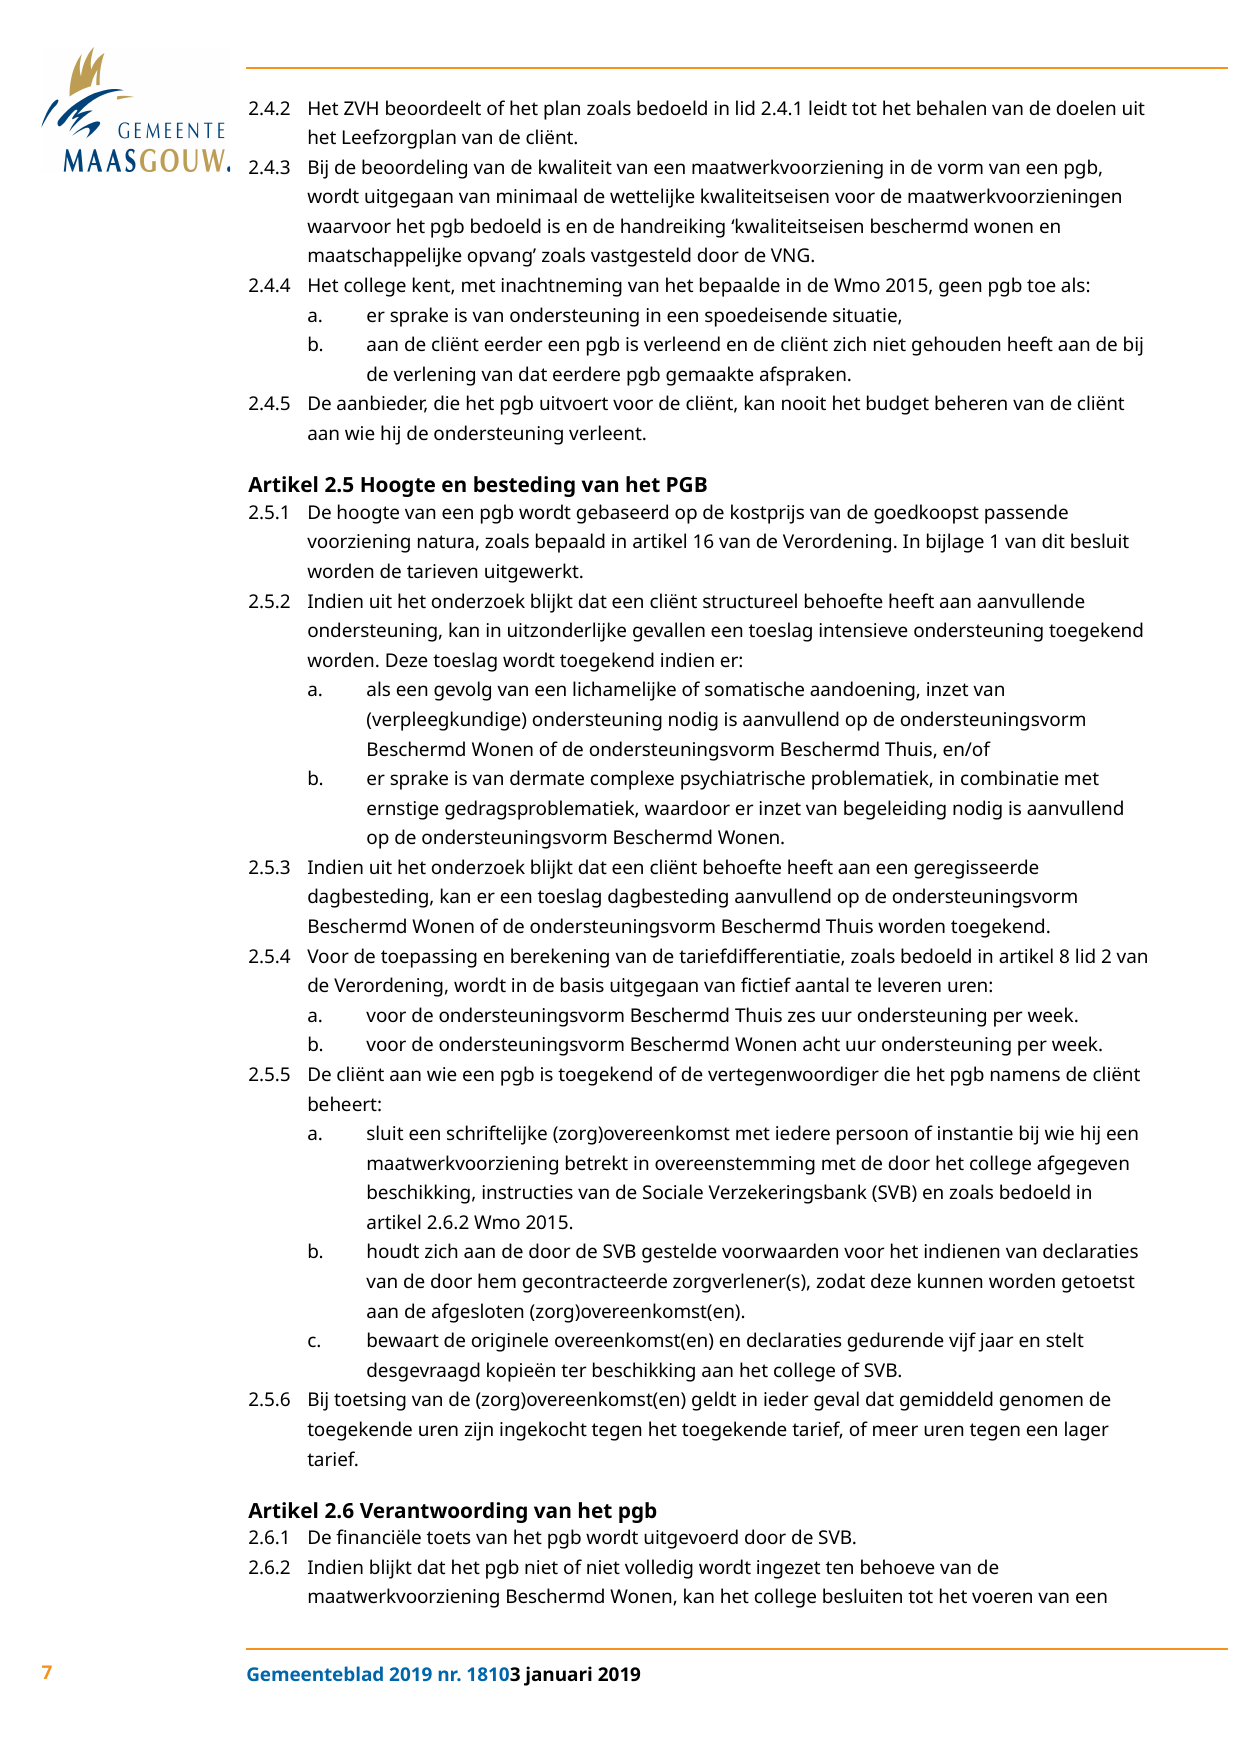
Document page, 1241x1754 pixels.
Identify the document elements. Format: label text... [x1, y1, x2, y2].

list sluit een schriftelijke (zorg)overeenkomst met iedere persoon of instantie bij wie hij een maatwerkvoorziening betrekt in overeenstemming met de door het college afgegeven beschikking, instructies van de Sociale Verzekeringsbank (SVB) en zoals bedoeld in artikel 2.6.2 Wmo 2015. [307, 1120, 1152, 1235]
picture [41, 47, 231, 172]
list bewaart de originele overeenkomst(en) en declaraties gedurende vijf jaar en stelt desgevraagd kopieën ter beschikking aan het college of SVB. [307, 1327, 1152, 1383]
list Het college kent, met inachtneming van het bepaalde in de Wmo 2015, geen pgb toe als: [248, 272, 1152, 298]
list voor de ondersteuningsvorm Beschermd Thuis zes uur ondersteuning per week. [307, 1002, 1152, 1028]
list Bij toetsing van de (zorg)overeenkomst(en) geldt in ieder geval dat gemiddeld genomen de toegekende uren zijn ingekocht tegen het toegekende tarief, of meer uren tegen een lager tarief. [248, 1387, 1152, 1471]
list Indien uit het onderzoek blijkt dat een cliënt structureel behoefte heeft aan aanvullende ondersteuning, kan in uitzonderlijke gevallen een toeslag intensieve ondersteuning toegekend worden. Deze toeslag wordt toegekend indien er: [248, 588, 1152, 673]
list voor de ondersteuningsvorm Beschermd Wonen acht uur ondersteuning per week. [307, 1032, 1152, 1057]
list Indien blijkt dat het pgb niet of niet volledig wordt ingezet ten behoeve van de maatwerkvoorziening Beschermd Wonen, kan het college besluiten tot het voeren van een [248, 1554, 1152, 1609]
list houdt zich aan de door de SVB gestelde voorwaarden voor het indienen van declaraties van de door hem gecontracteerde zorgverlener(s), zodat deze kunnen worden getoetst aan de afgesloten (zorg)overeenkomst(en). [307, 1239, 1152, 1323]
text Artikel 2.6 Verantwoording van het pgb [248, 1496, 1152, 1524]
list als een gevolg van een lichamelijke of somatische aandoening, inzet van (verpleegkundige) ondersteuning nodig is aanvullend op de ondersteuningsvorm Beschermd Wonen of de ondersteuningsvorm Beschermd Thuis, en/of [307, 677, 1152, 761]
list De hoogte van een pgb wordt gebaseerd op de kostprijs van de goedkoopst passende voorziening natura, zoals bepaald in artikel 16 van de Verordening. In bijlage 1 van dit besluit worden de tarieven uitgewerkt. [248, 499, 1152, 584]
text Artikel 2.5 Hoogte en besteding van het PGB [248, 471, 1152, 499]
list Het ZVH beoordeelt of het plan zoals bedoeld in lid 2.4.1 leidt tot het behalen van de doelen uit het Leefzorgplan van de cliënt. [248, 95, 1152, 150]
list aan de cliënt eerder een pgb is verleend en de cliënt zich niet gehouden heeft aan de bij de verlening van dat eerdere pgb gemaakte afspraken. [307, 331, 1152, 387]
list Bij de beoordeling van de kwaliteit van een maatwerkvoorziening in de vorm van een pgb, wordt uitgegaan van minimaal de wettelijke kwaliteitseisen voor de maatwerkvoorzieningen waarvoor het pgb bedoeld is en de handreiking ‘kwaliteitseisen beschermd wonen en maatschappelijke opvang’ zoals vastgesteld door de VNG. [248, 154, 1152, 268]
list Voor de toepassing en berekening van de tariefdifferentiatie, zoals bedoeld in artikel 8 lid 2 van de Verordening, wordt in de basis uitgegaan van fictief aantal te leveren uren: [248, 943, 1152, 998]
list er sprake is van ondersteuning in een spoedeisende situatie, [307, 302, 1152, 328]
list De aanbieder, die het pgb uitvoert voor de cliënt, kan nooit het budget beheren van de cliënt aan wie hij de ondersteuning verleent. [248, 391, 1152, 446]
list De financiële toets van het pgb wordt uitgevoerd door de SVB. [248, 1524, 1152, 1550]
list er sprake is van dermate complexe psychiatrische problematiek, in combinatie met ernstige gedragsproblematiek, waardoor er inzet van begeleiding nodig is aanvullend op de ondersteuningsvorm Beschermd Wonen. [307, 765, 1152, 850]
list Indien uit het onderzoek blijkt dat een cliënt behoefte heeft aan een geregisseerde dagbesteding, kan er een toeslag dagbesteding aanvullend op de ondersteuningsvorm Beschermd Wonen of de ondersteuningsvorm Beschermd Thuis worden toegekend. [248, 854, 1152, 939]
list De cliënt aan wie een pgb is toegekend of de vertegenwoordiger die het pgb namens de cliënt beheert: [248, 1061, 1152, 1116]
